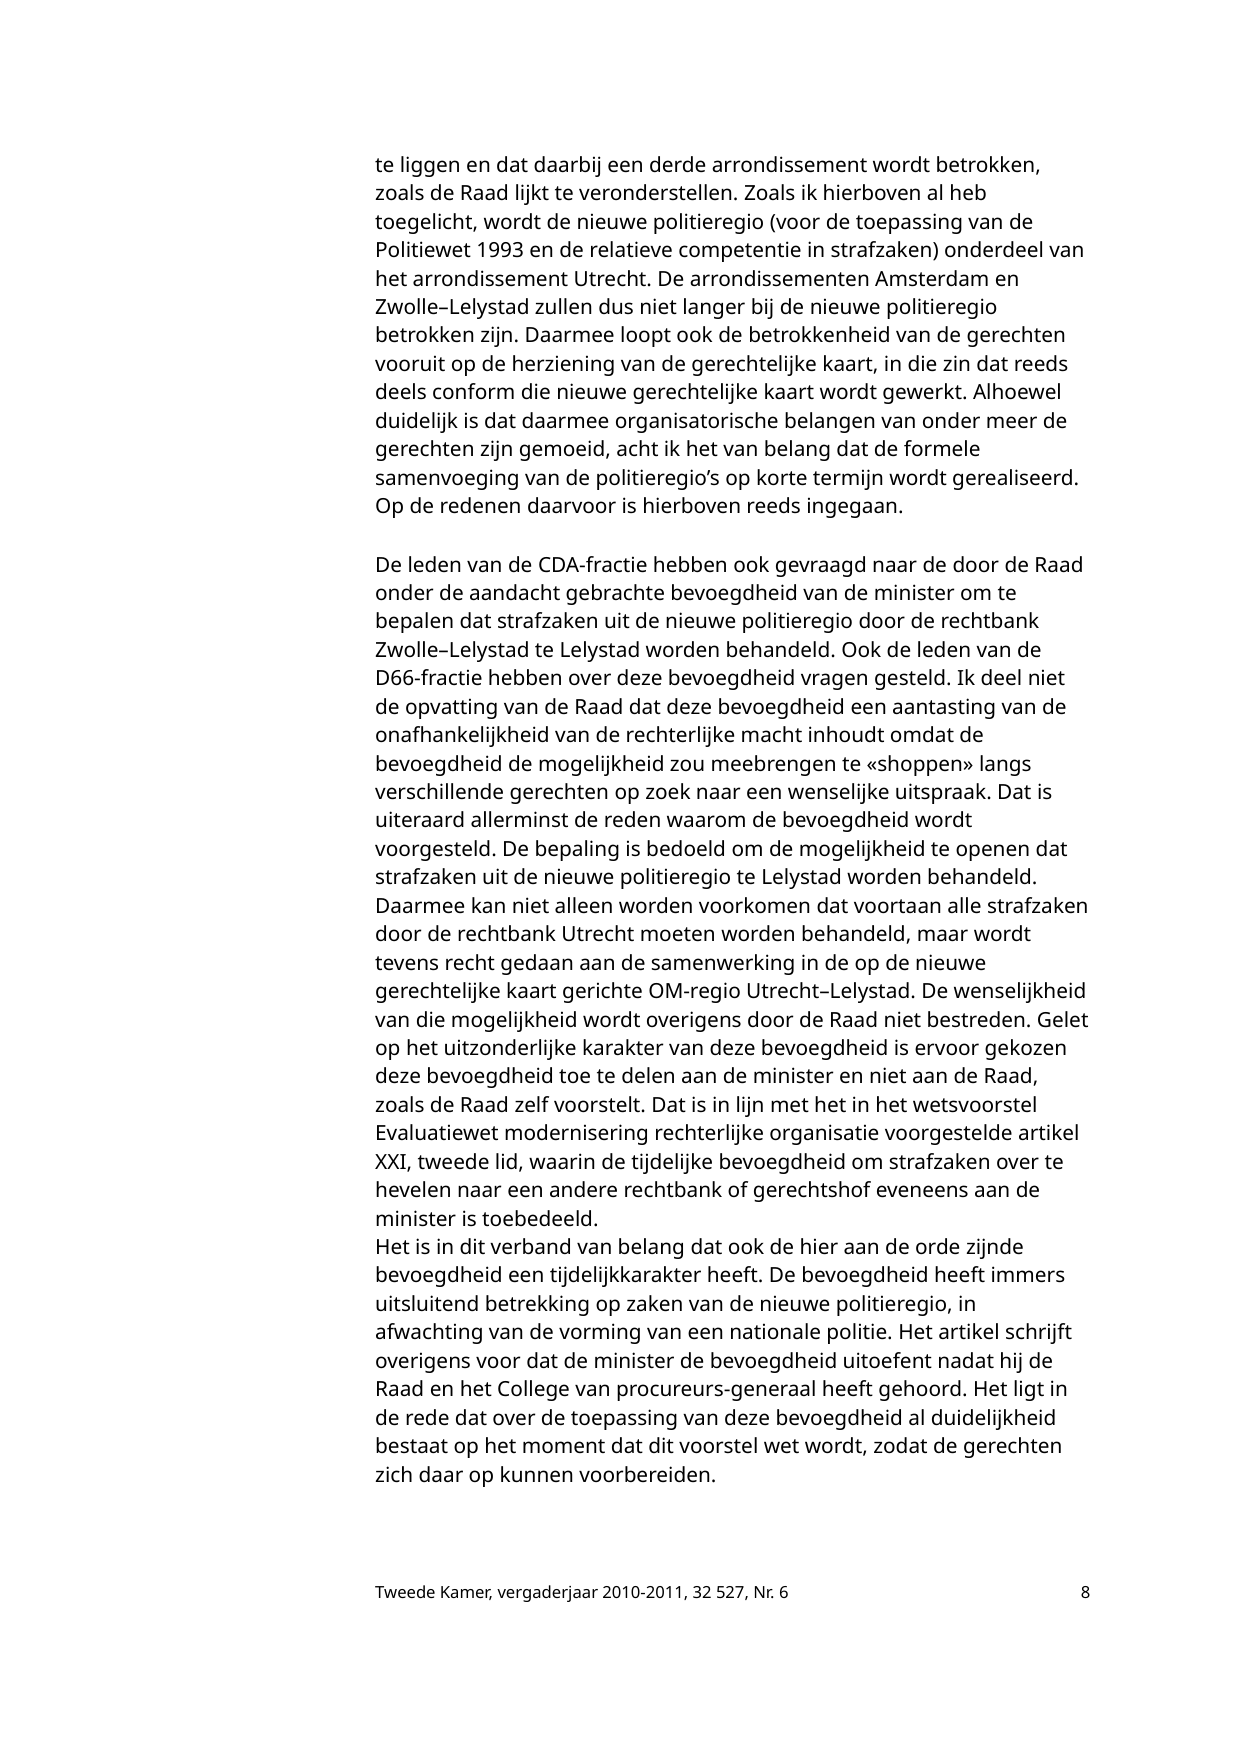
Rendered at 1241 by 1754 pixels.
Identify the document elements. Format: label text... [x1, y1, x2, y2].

text Het is in dit verband van belang dat ook de hier aan de orde zijnde bevoegdheid een tijdelijkkarakter heeft. De bevoegdheid heeft immers uitsluitend betrekking op zaken van de nieuwe politieregio, in afwachting van de vorming van een nationale politie. Het artikel schrijft overigens voor dat de minister de bevoegdheid uitoefent nadat hij de Raad en het College van procureurs-generaal heeft gehoord. Het ligt in de rede dat over de toepassing van deze bevoegdheid al duidelijkheid bestaat op het moment dat dit voorstel wet wordt, zodat de gerechten zich daar op kunnen voorbereiden. [375, 1232, 1090, 1488]
text De leden van de CDA-fractie hebben ook gevraagd naar de door de Raad onder de aandacht gebrachte bevoegdheid van de minister om te bepalen dat strafzaken uit de nieuwe politieregio door de rechtbank Zwolle–Lelystad te Lelystad worden behandeld. Ook de leden van de D66-fractie hebben over deze bevoegdheid vragen gesteld. Ik deel niet de opvatting van de Raad dat deze bevoegdheid een aantasting van de onafhankelijkheid van de rechterlijke macht inhoudt omdat de bevoegdheid de mogelijkheid zou meebrengen te «shoppen» langs verschillende gerechten op zoek naar een wenselijke uitspraak. Dat is uiteraard allerminst de reden waarom de bevoegdheid wordt voorgesteld. De bepaling is bedoeld om de mogelijkheid te openen dat strafzaken uit de nieuwe politieregio te Lelystad worden behandeld. Daarmee kan niet alleen worden voorkomen dat voortaan alle strafzaken door de rechtbank Utrecht moeten worden behandeld, maar wordt tevens recht gedaan aan de samenwerking in de op de nieuwe gerechtelijke kaart gerichte OM-regio Utrecht–Lelystad. De wenselijkheid van die mogelijkheid wordt overigens door de Raad niet bestreden. Gelet op het uitzonderlijke karakter van deze bevoegdheid is ervoor gekozen deze bevoegdheid toe te delen aan de minister en niet aan de Raad, zoals de Raad zelf voorstelt. Dat is in lijn met het in het wetsvoorstel Evaluatiewet modernisering rechterlijke organisatie voorgestelde artikel XXI, tweede lid, waarin de tijdelijke bevoegdheid om strafzaken over te hevelen naar een andere rechtbank of gerechtshof eveneens aan de minister is toebedeeld. [375, 550, 1090, 1232]
text te liggen en dat daarbij een derde arrondissement wordt betrokken, zoals de Raad lijkt te veronderstellen. Zoals ik hierboven al heb toegelicht, wordt de nieuwe politieregio (voor de toepassing van de Politiewet 1993 en de relatieve competentie in strafzaken) onderdeel van het arrondissement Utrecht. De arrondissementen Amsterdam en Zwolle–Lelystad zullen dus niet langer bij de nieuwe politieregio betrokken zijn. Daarmee loopt ook de betrokkenheid van de gerechten vooruit op de herziening van de gerechtelijke kaart, in die zin dat reeds deels conform die nieuwe gerechtelijke kaart wordt gewerkt. Alhoewel duidelijk is dat daarmee organisatorische belangen van onder meer de gerechten zijn gemoeid, acht ik het van belang dat de formele samenvoeging van de politieregio’s op korte termijn wordt gerealiseerd. Op de redenen daarvoor is hierboven reeds ingegaan. [375, 150, 1090, 520]
